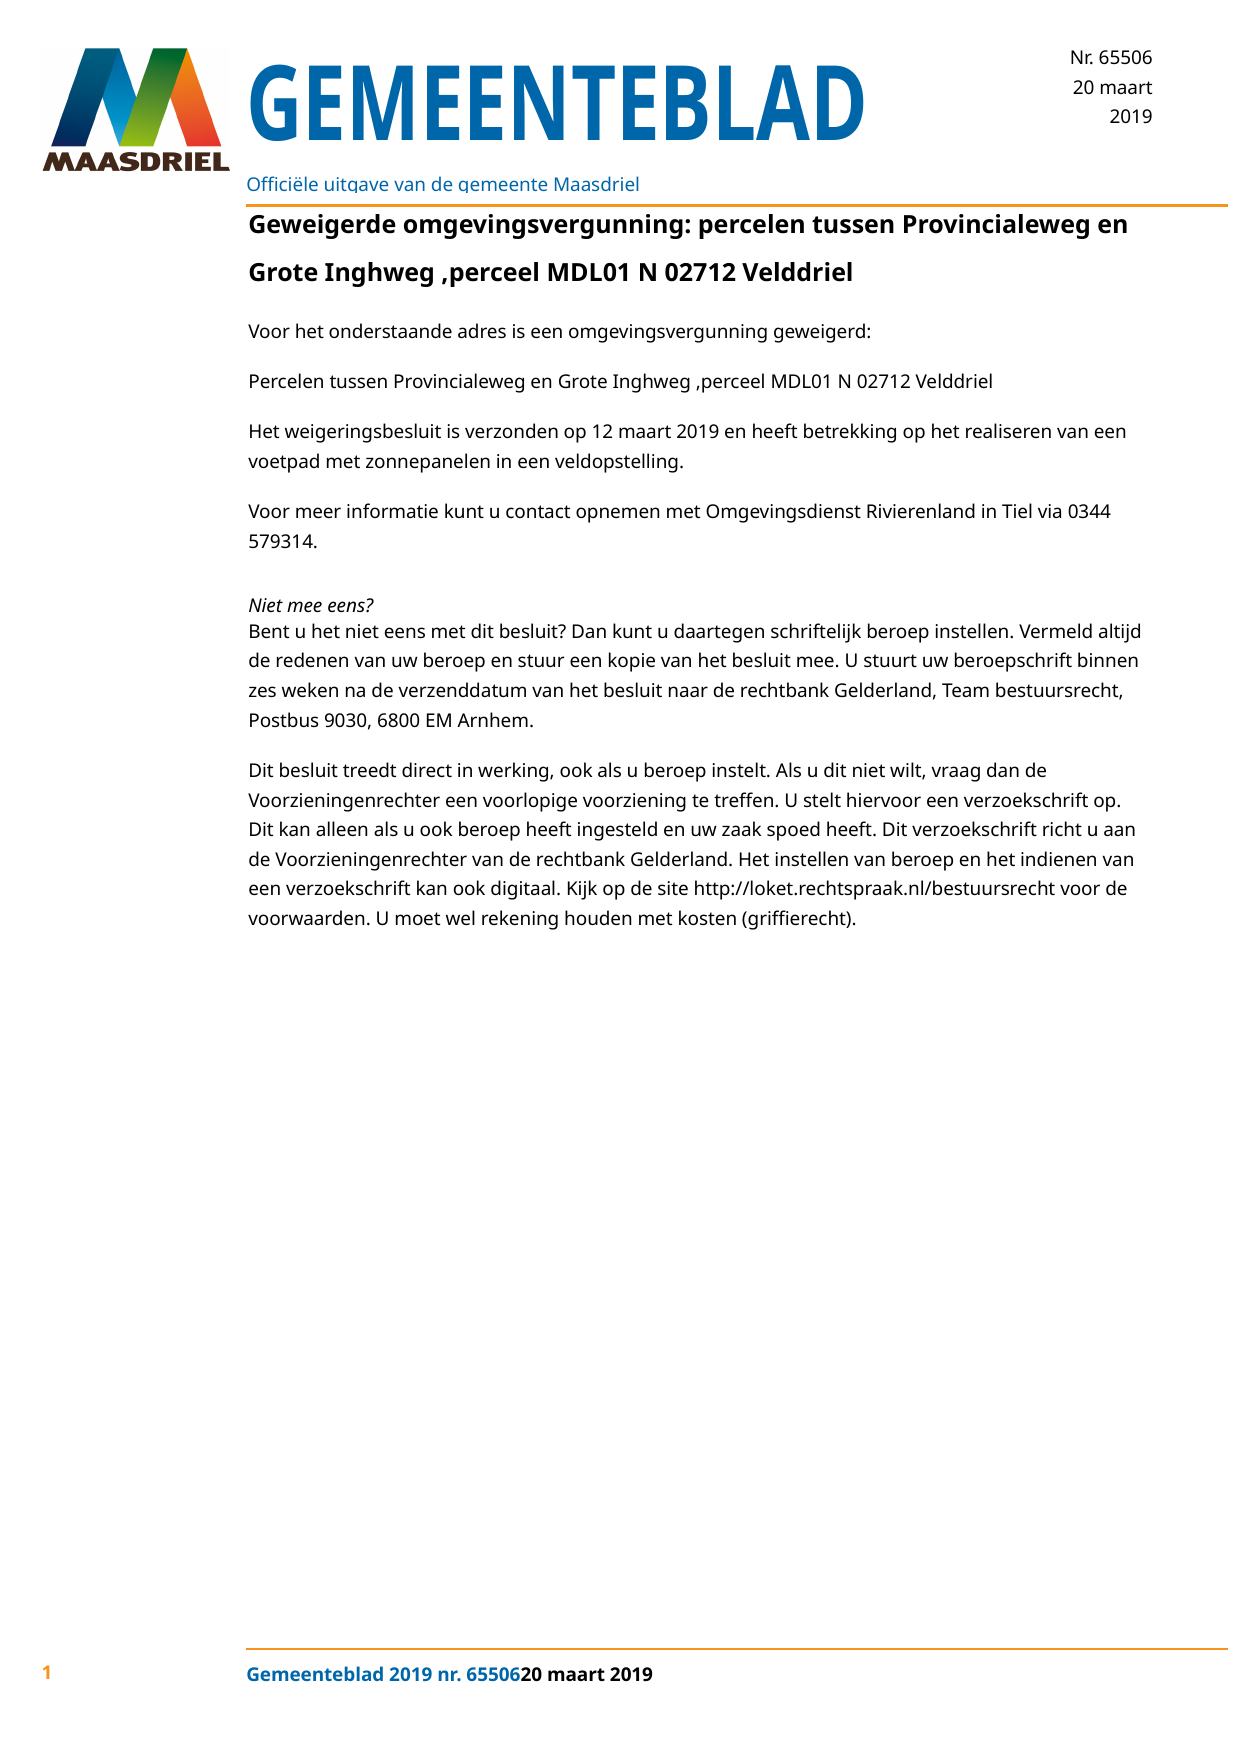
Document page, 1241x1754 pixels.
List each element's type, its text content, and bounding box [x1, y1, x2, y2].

text Geweigerde omgevingsvergunning: percelen tussen Provincialeweg en Grote Inghweg ,perceel MDL01 N 02712 Velddriel [248, 207, 1152, 288]
text Voor meer informatie kunt u contact opnemen met Omgevingsdienst Rivierenland in Tiel via 0344 579314. [248, 499, 1152, 554]
text Dit besluit treedt direct in werking, ook als u beroep instelt. Als u dit niet wilt, vraag dan de Voorzieningenrechter een voorlopige voorziening te treffen. U stelt hiervoor een verzoekschrift op. Dit kan alleen als u ook beroep heeft ingesteld en uw zaak spoed heeft. Dit verzoekschrift richt u aan de Voorzieningenrechter van de rechtbank Gelderland. Het instellen van beroep en het indienen van een verzoekschrift kan ook digitaal. Kijk op de site http://loket.rechtspraak.nl/bestuursrecht voor de voorwaarden. U moet wel rekening houden met kosten (griffierecht). [248, 757, 1152, 931]
text Voor het onderstaande adres is een omgevingsvergunning geweigerd: [248, 318, 1152, 344]
text Percelen tussen Provincialeweg en Grote Inghweg ,perceel MDL01 N 02712 Velddriel [248, 368, 1152, 394]
text Niet mee eens? [248, 592, 1152, 618]
text Het weigeringsbesluit is verzonden op 12 maart 2019 en heeft betrekking op het realiseren van een voetpad met zonnepanelen in een veldopstelling. [248, 419, 1152, 474]
picture [41, 47, 231, 172]
text Bent u het niet eens met dit besluit? Dan kunt u daartegen schriftelijk beroep instellen. Vermeld altijd de redenen van uw beroep en stuur een kopie van het besluit mee. U stuurt uw beroepschrift binnen zes weken na de verzenddatum van het besluit naar de rechtbank Gelderland, Team bestuursrecht, Postbus 9030, 6800 EM Arnhem. [248, 618, 1152, 732]
